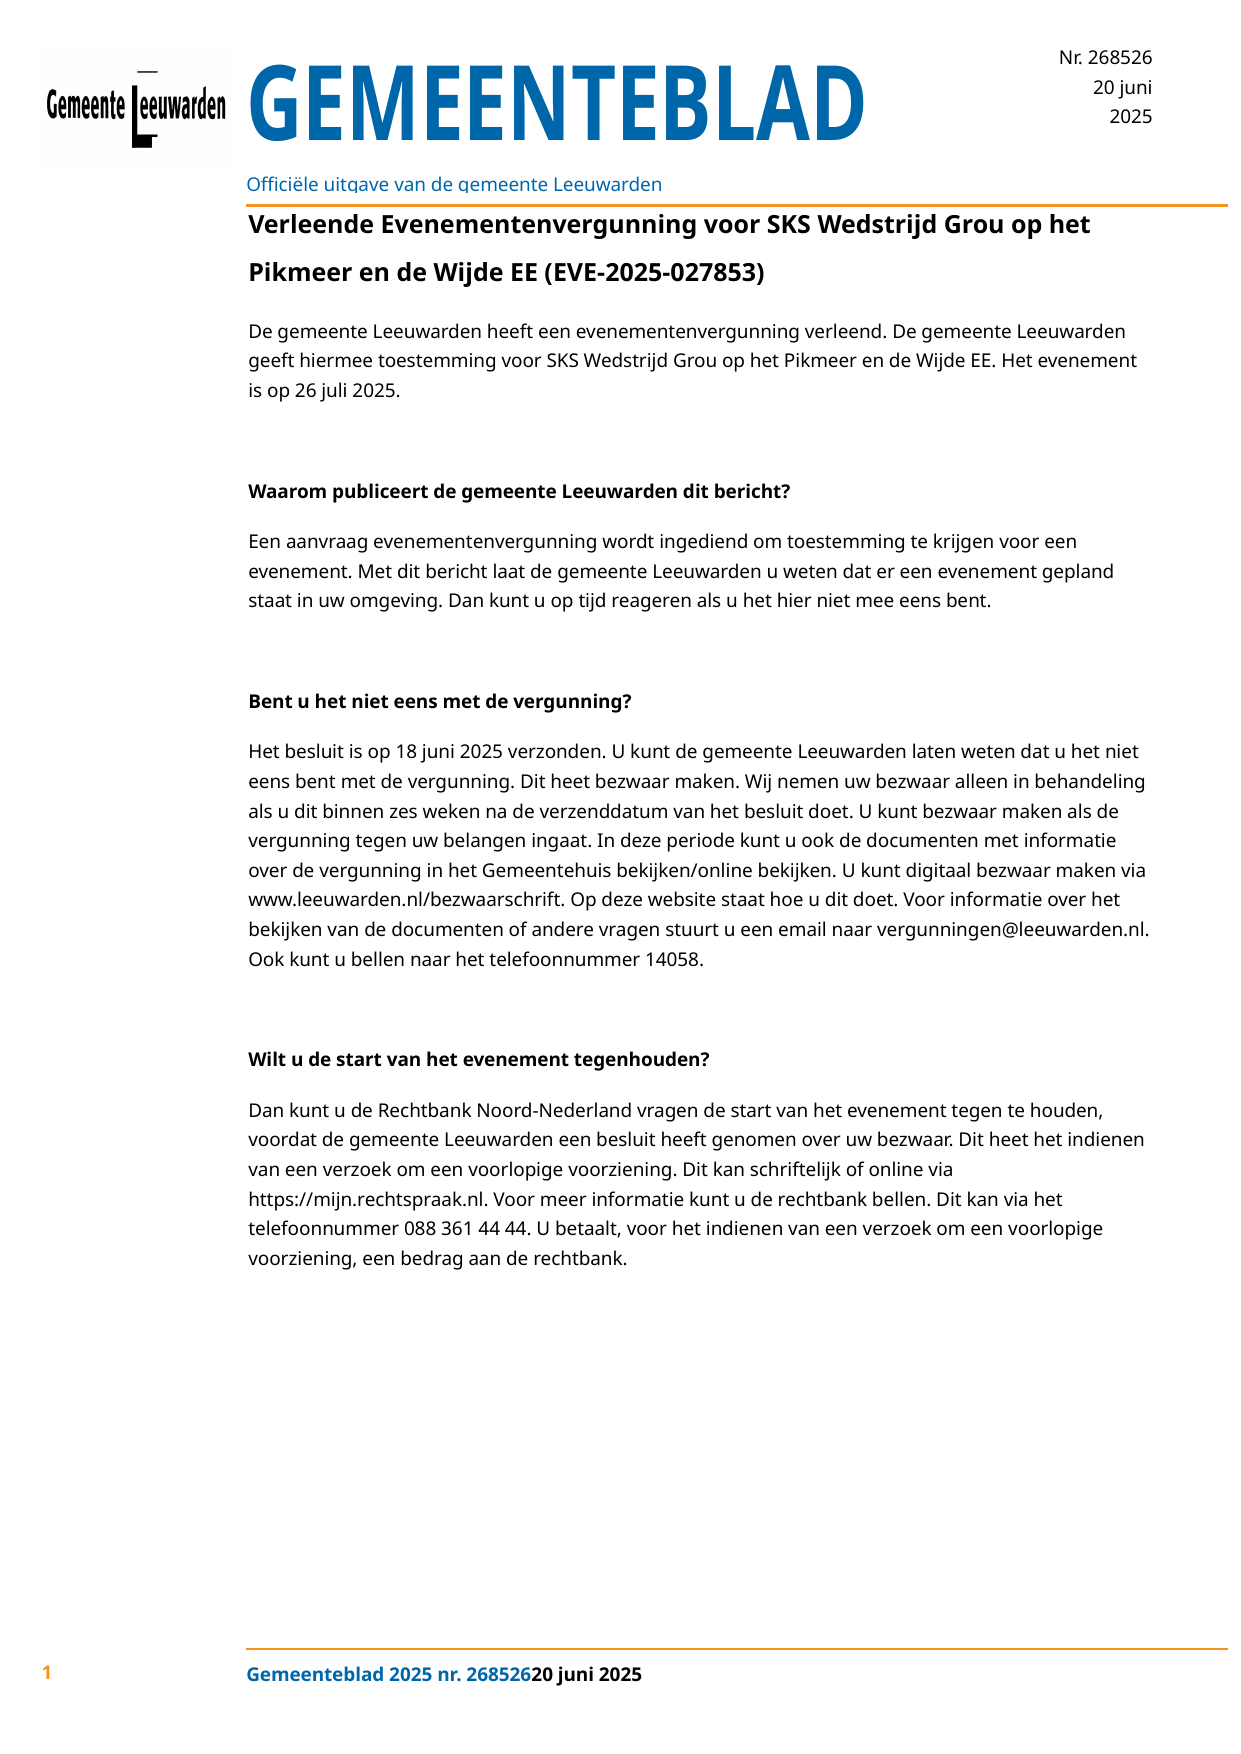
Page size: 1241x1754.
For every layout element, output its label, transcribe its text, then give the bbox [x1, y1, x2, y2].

text Wilt u de start van het evenement tegenhouden? [248, 1047, 1152, 1072]
picture [41, 47, 231, 172]
text Bent u het niet eens met de vergunning? [248, 688, 1152, 714]
text Verleende Evenementenvergunning voor SKS Wedstrijd Grou op het Pikmeer en de Wijde EE (EVE-2025-027853) [248, 207, 1152, 288]
text Het besluit is op 18 juni 2025 verzonden. U kunt de gemeente Leeuwarden laten weten dat u het niet eens bent met de vergunning. Dit heet bezwaar maken. Wij nemen uw bezwaar alleen in behandeling als u dit binnen zes weken na de verzenddatum van het besluit doet. U kunt bezwaar maken als de vergunning tegen uw belangen ingaat. In deze periode kunt u ook de documenten met informatie over de vergunning in het Gemeentehuis bekijken/online bekijken. U kunt digitaal bezwaar maken via www.leeuwarden.nl/bezwaarschrift. Op deze website staat hoe u dit doet. Voor informatie over het bekijken van de documenten of andere vragen stuurt u een email naar vergunningen@leeuwarden.nl. Ook kunt u bellen naar het telefoonnummer 14058. [248, 739, 1152, 972]
text De gemeente Leeuwarden heeft een evenementenvergunning verleend. De gemeente Leeuwarden geeft hiermee toestemming voor SKS Wedstrijd Grou op het Pikmeer en de Wijde EE. Het evenement is op 26 juli 2025. [248, 318, 1152, 403]
text Waarom publiceert de gemeente Leeuwarden dit bericht? [248, 478, 1152, 504]
text Dan kunt u de Rechtbank Noord-Nederland vragen de start van het evenement tegen te houden, voordat de gemeente Leeuwarden een besluit heeft genomen over uw bezwaar. Dit heet het indienen van een verzoek om een voorlopige voorziening. Dit kan schriftelijk of online via https://mijn.rechtspraak.nl. Voor meer informatie kunt u de rechtbank bellen. Dit kan via het telefoonnummer 088 361 44 44. U betaalt, voor het indienen van een verzoek om een voorlopige voorziening, een bedrag aan de rechtbank. [248, 1097, 1152, 1271]
text Een aanvraag evenementenvergunning wordt ingediend om toestemming te krijgen voor een evenement. Met dit bericht laat de gemeente Leeuwarden u weten dat er een evenement gepland staat in uw omgeving. Dan kunt u op tijd reageren als u het hier niet mee eens bent. [248, 528, 1152, 613]
